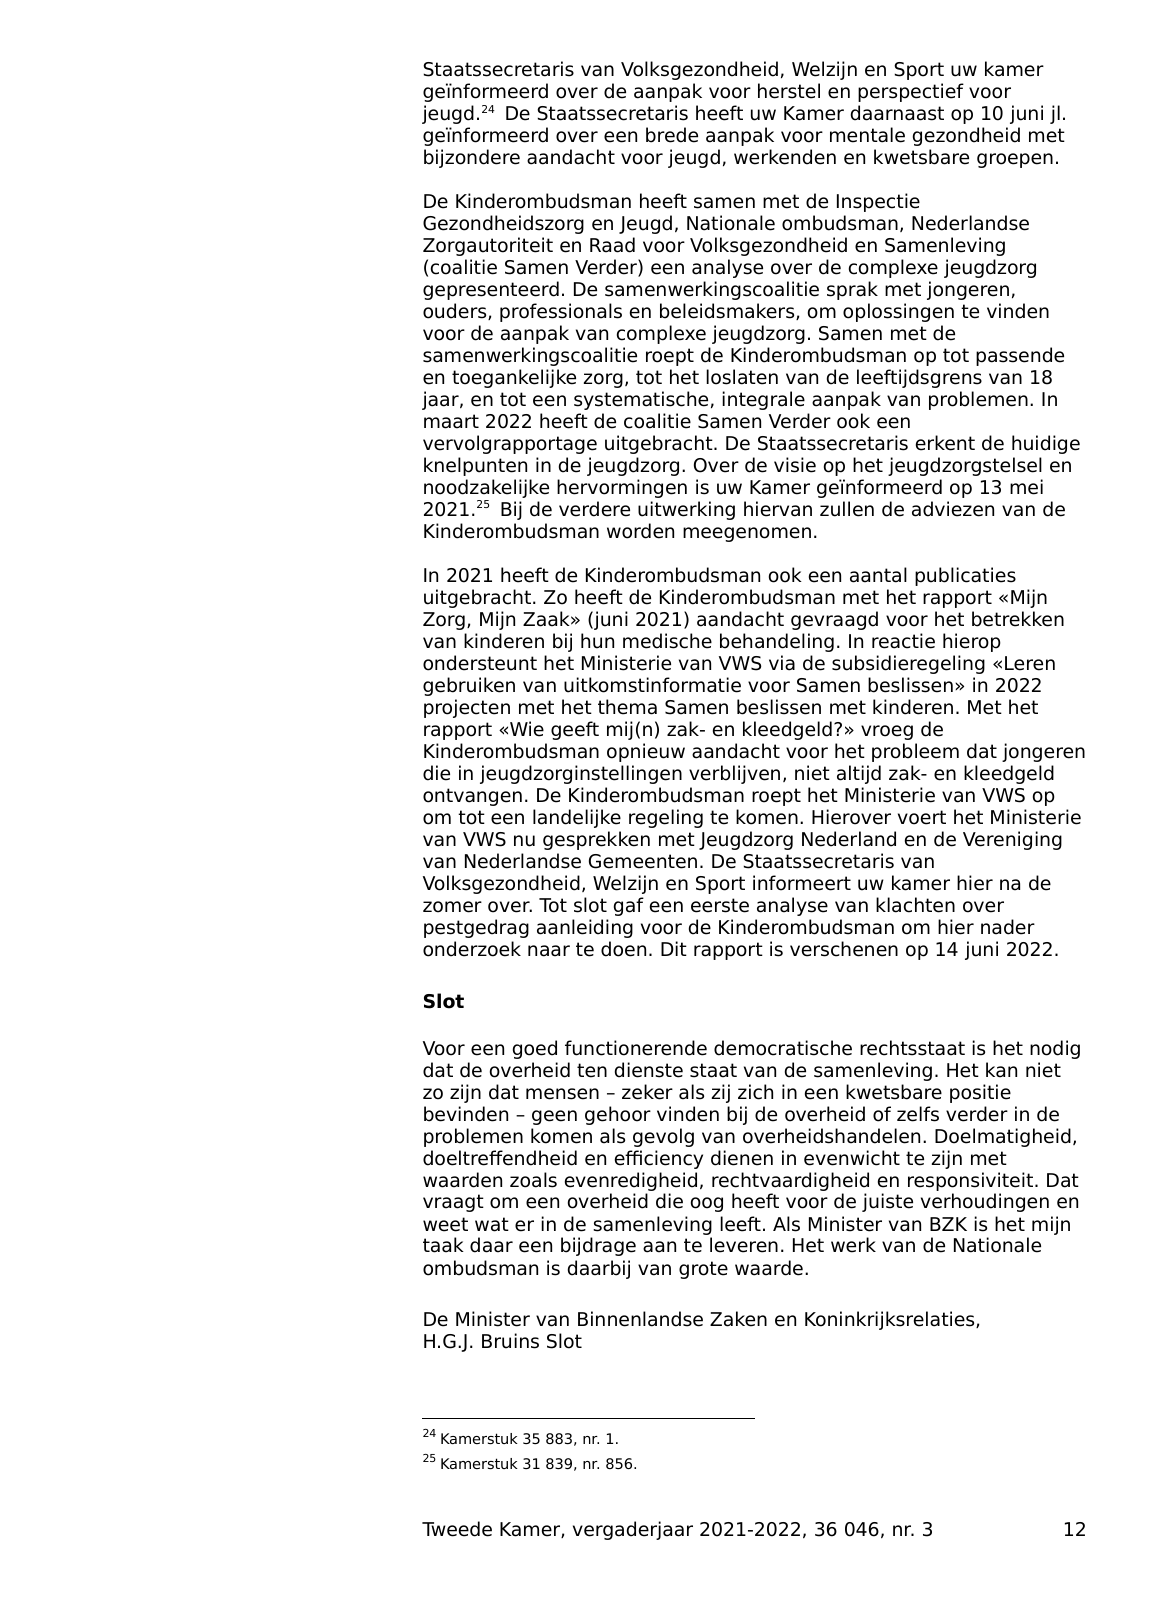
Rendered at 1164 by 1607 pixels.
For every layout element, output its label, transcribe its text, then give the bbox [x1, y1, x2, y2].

text Voor een goed functionerende democratische rechtsstaat is het nodig dat de overheid ten dienste staat van de samenleving. Het kan niet zo zijn dat mensen – zeker als zij zich in een kwetsbare positie bevinden – geen gehoor vinden bij de overheid of zelfs verder in de problemen komen als gevolg van overheidshandelen. Doelmatigheid, doeltreffendheid en efficiency dienen in evenwicht te zijn met waarden zoals evenredigheid, rechtvaardigheid en responsiviteit. Dat vraagt om een overheid die oog heeft voor de juiste verhoudingen en weet wat er in de samenleving leeft. Als Minister van BZK is het mijn taak daar een bijdrage aan te leveren. Het werk van de Nationale ombudsman is daarbij van grote waarde. [422, 1038, 1087, 1279]
text In 2021 heeft de Kinderombudsman ook een aantal publicaties uitgebracht. Zo heeft de Kinderombudsman met het rapport «Mijn Zorg, Mijn Zaak» (juni 2021) aandacht gevraagd voor het betrekken van kinderen bij hun medische behandeling. In reactie hierop ondersteunt het Ministerie van VWS via de subsidieregeling «Leren gebruiken van uitkomstinformatie voor Samen beslissen» in 2022 projecten met het thema Samen beslissen met kinderen. Met het rapport «Wie geeft mij(n) zak- en kleedgeld?» vroeg de Kinderombudsman opnieuw aandacht voor het probleem dat jongeren die in jeugdzorginstellingen verblijven, niet altijd zak- en kleedgeld ontvangen. De Kinderombudsman roept het Ministerie van VWS op om tot een landelijke regeling te komen. Hierover voert het Ministerie van VWS nu gesprekken met Jeugdzorg Nederland en de Vereniging van Nederlandse Gemeenten. De Staatssecretaris van Volksgezondheid, Welzijn en Sport informeert uw kamer hier na de zomer over. Tot slot gaf een eerste analyse van klachten over pestgedrag aanleiding voor de Kinderombudsman om hier nader onderzoek naar te doen. Dit rapport is verschenen op 14 juni 2022. [422, 565, 1087, 961]
subtitle Slot [422, 991, 1087, 1013]
text Staatssecretaris van Volksgezondheid, Welzijn en Sport uw kamer geïnformeerd over de aanpak voor herstel en perspectief voor jeugd. De Staatssecretaris heeft uw Kamer daarnaast op 10 juni jl. geïnformeerd over een brede aanpak voor mentale gezondheid met bijzondere aandacht voor jeugd, werkenden en kwetsbare groepen. [422, 59, 1087, 169]
text Kamerstuk 35 883, nr. 1. [422, 1427, 1087, 1449]
text De Minister van Binnenlandse Zaken en Koninkrijksrelaties, H.G.J. Bruins Slot [422, 1309, 1087, 1353]
text Kamerstuk 31 839, nr. 856. [422, 1452, 1087, 1474]
text De Kinderombudsman heeft samen met de Inspectie Gezondheidszorg en Jeugd, Nationale ombudsman, Nederlandse Zorgautoriteit en Raad voor Volksgezondheid en Samenleving (coalitie Samen Verder) een analyse over de complexe jeugdzorg gepresenteerd. De samenwerkingscoalitie sprak met jongeren, ouders, professionals en beleidsmakers, om oplossingen te vinden voor de aanpak van complexe jeugdzorg. Samen met de samenwerkingscoalitie roept de Kinderombudsman op tot passende en toegankelijke zorg, tot het loslaten van de leeftijdsgrens van 18 jaar, en tot een systematische, integrale aanpak van problemen. In maart 2022 heeft de coalitie Samen Verder ook een vervolgrapportage uitgebracht. De Staatssecretaris erkent de huidige knelpunten in de jeugdzorg. Over de visie op het jeugdzorgstelsel en noodzakelijke hervormingen is uw Kamer geïnformeerd op 13 mei 2021. Bij de verdere uitwerking hiervan zullen de adviezen van de Kinderombudsman worden meegenomen. [422, 191, 1087, 543]
